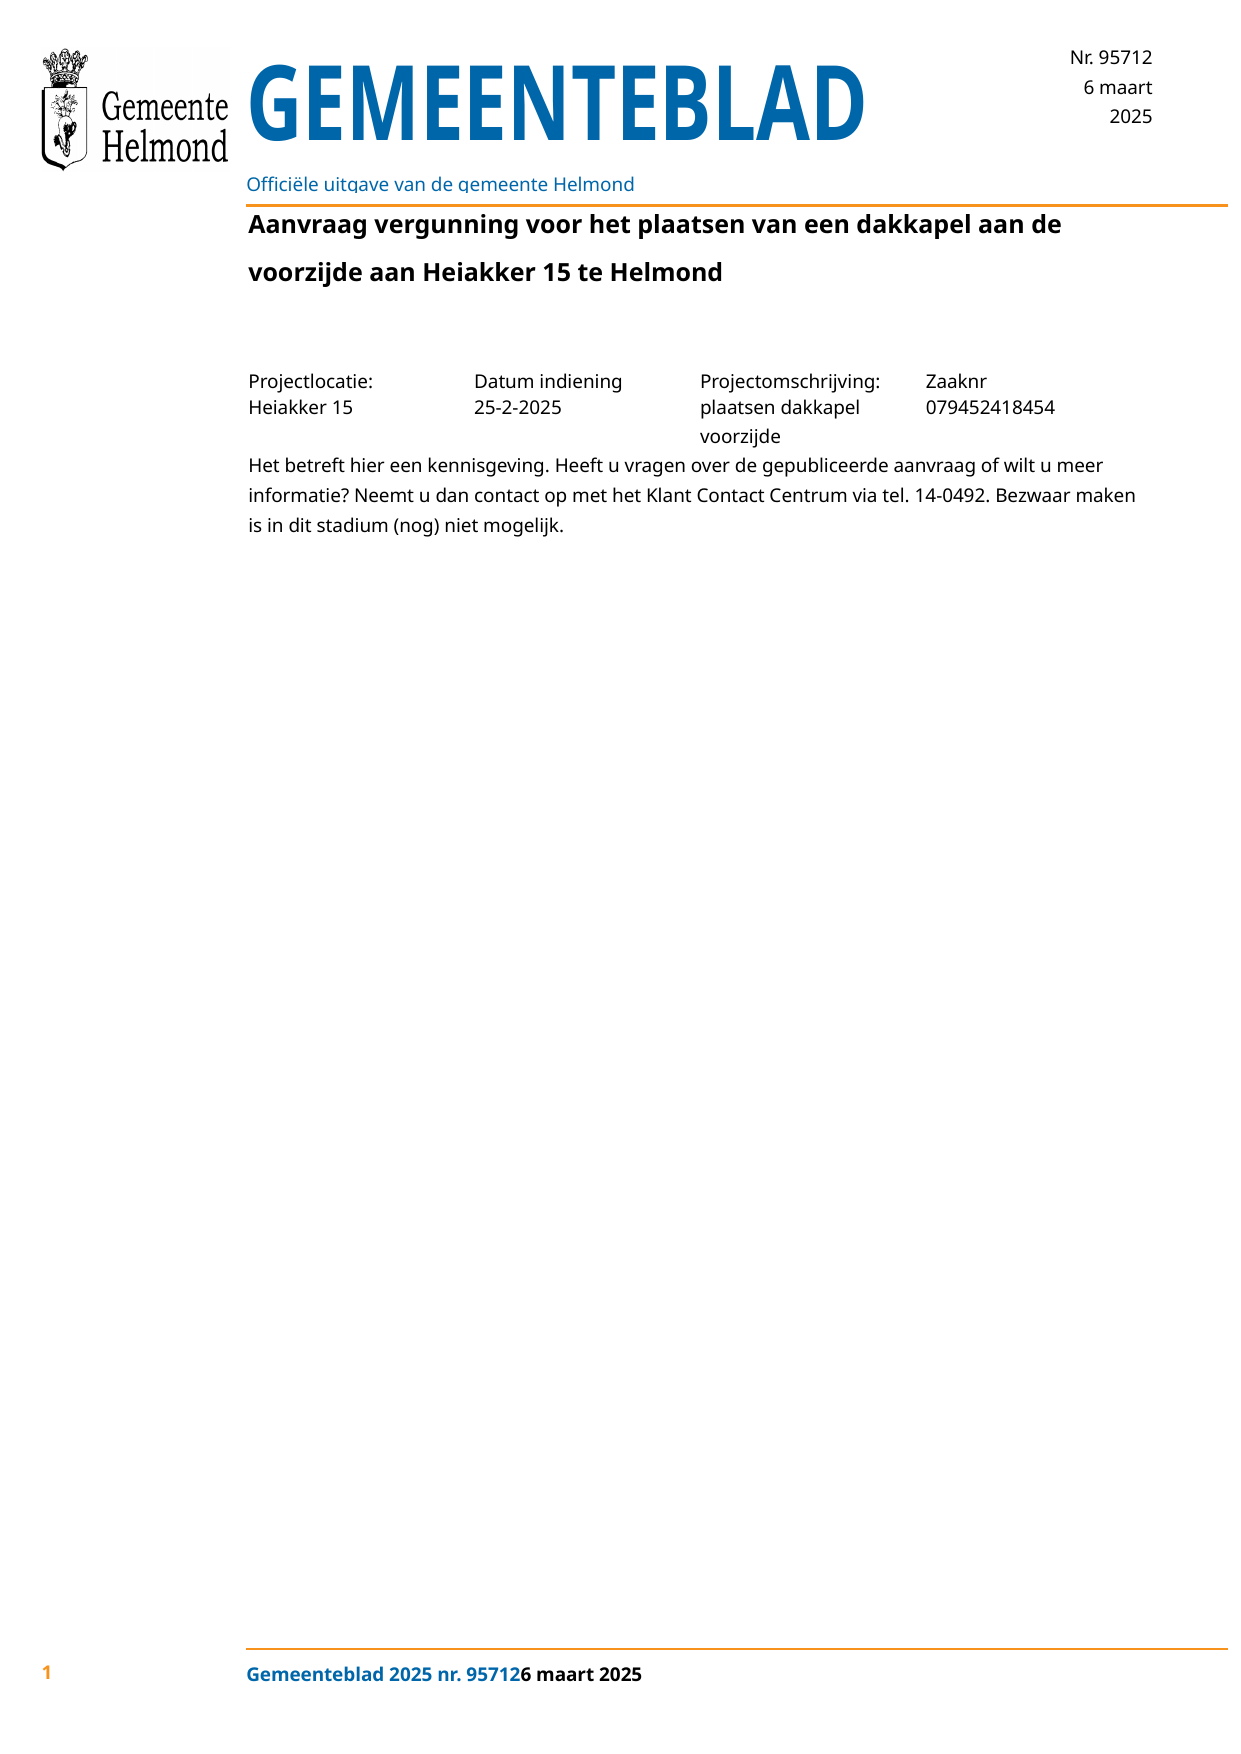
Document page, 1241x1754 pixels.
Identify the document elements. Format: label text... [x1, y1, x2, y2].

picture [41, 47, 231, 172]
table_header Projectomschrijving: [700, 369, 926, 394]
table_header Projectlocatie: [248, 369, 474, 394]
table_cell plaatsen dakkapel voorzijde [700, 394, 926, 449]
table_header Zaaknr [926, 369, 1152, 394]
table_cell Heiakker 15 [248, 394, 474, 449]
text Aanvraag vergunning voor het plaatsen van een dakkapel aan de voorzijde aan Heiakker 15 te Helmond [248, 207, 1152, 288]
text Het betreft hier een kennisgeving. Heeft u vragen over de gepubliceerde aanvraag of wilt u meer informatie? Neemt u dan contact op met het Klant Contact Centrum via tel. 14-0492. Bezwaar maken is in dit stadium (nog) niet mogelijk. [248, 453, 1152, 538]
table_header Datum indiening [474, 369, 700, 394]
table_cell 25-2-2025 [474, 394, 700, 449]
table_cell 079452418454 [926, 394, 1152, 449]
